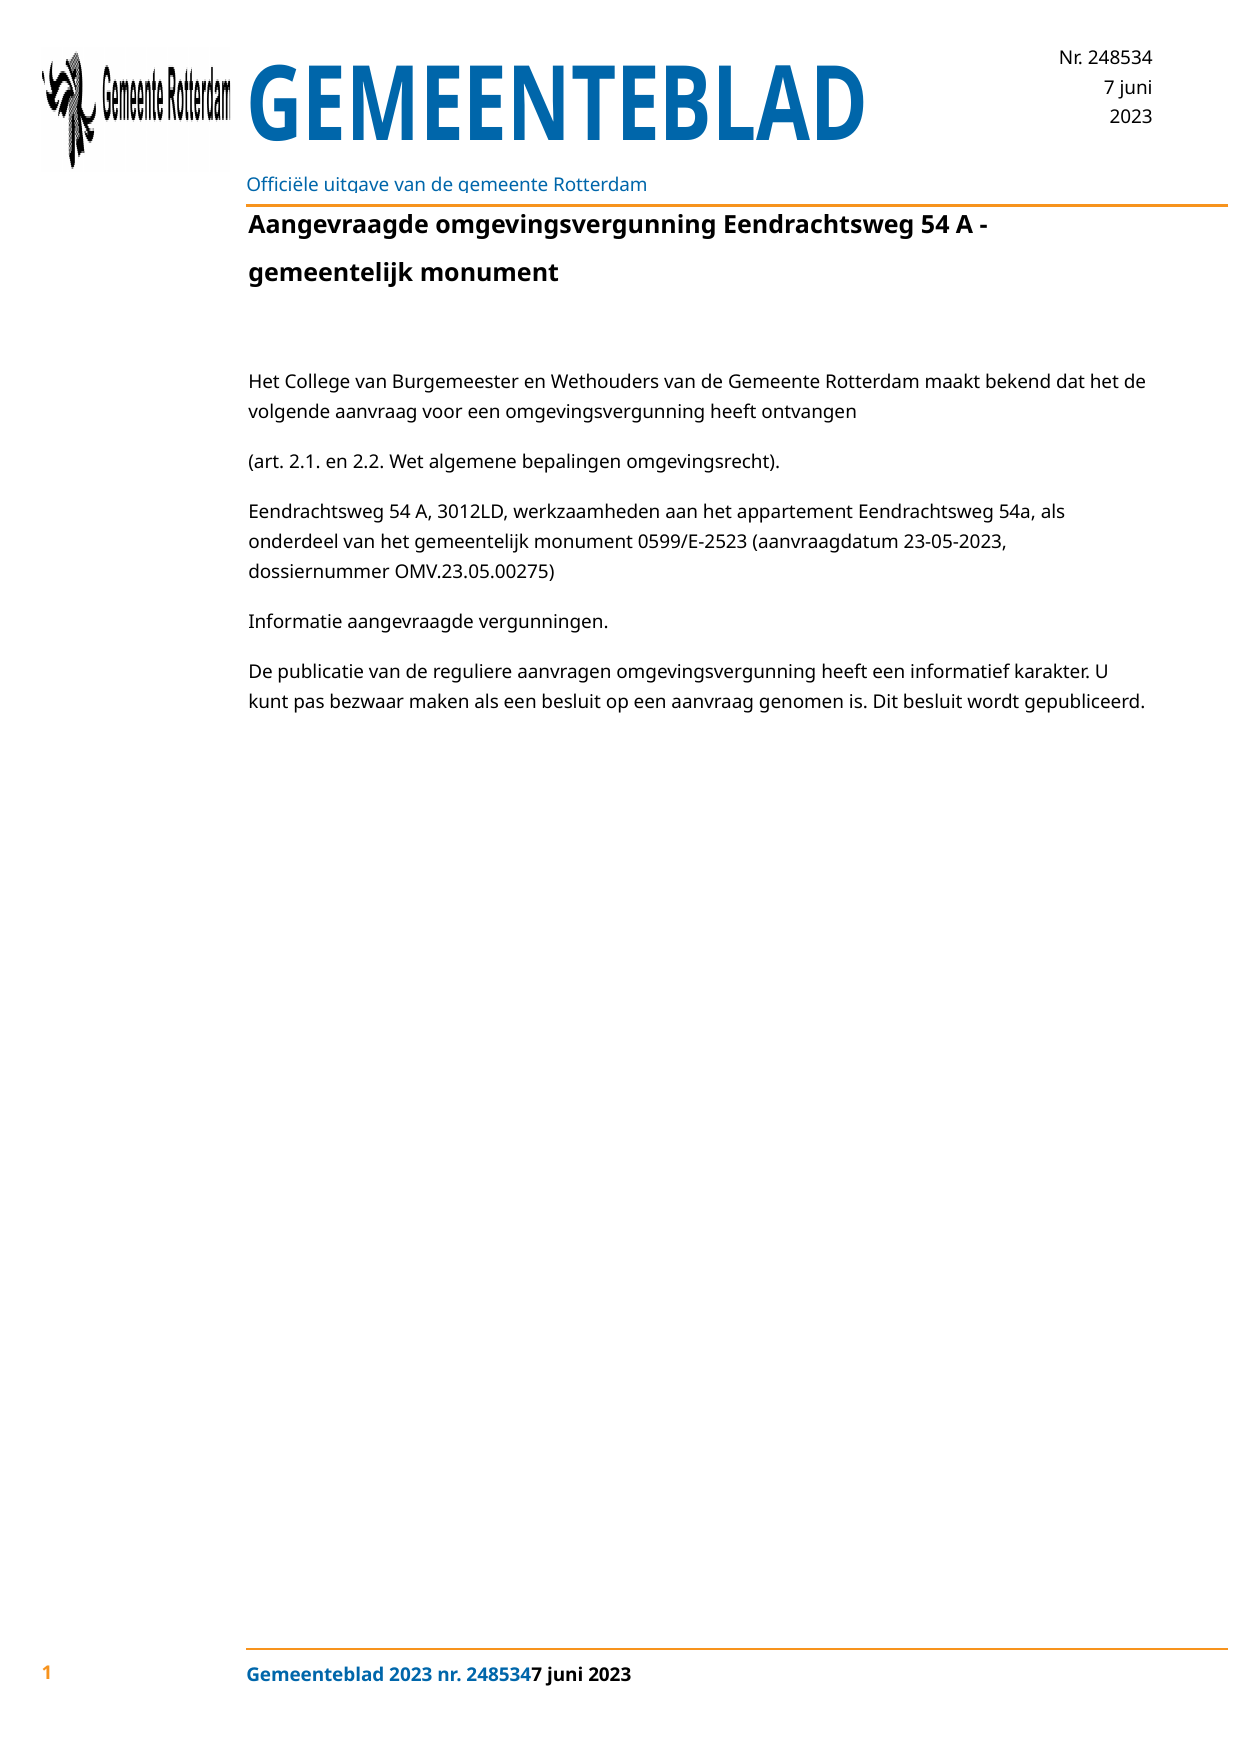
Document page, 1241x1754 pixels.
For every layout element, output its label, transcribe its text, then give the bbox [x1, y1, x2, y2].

text Eendrachtsweg 54 A, 3012LD, werkzaamheden aan het appartement Eendrachtsweg 54a, als onderdeel van het gemeentelijk monument 0599/E-2523 (aanvraagdatum 23-05-2023, dossiernummer OMV.23.05.00275) [248, 499, 1152, 584]
text De publicatie van de reguliere aanvragen omgevingsvergunning heeft een informatief karakter. U kunt pas bezwaar maken als een besluit op een aanvraag genomen is. Dit besluit wordt gepubliceerd. [248, 659, 1152, 714]
picture [41, 47, 231, 172]
text Aangevraagde omgevingsvergunning Eendrachtsweg 54 A - gemeentelijk monument [248, 207, 1152, 288]
text Het College van Burgemeester en Wethouders van de Gemeente Rotterdam maakt bekend dat het de volgende aanvraag voor een omgevingsvergunning heeft ontvangen [248, 368, 1152, 424]
text (art. 2.1. en 2.2. Wet algemene bepalingen omgevingsrecht). [248, 448, 1152, 474]
text Informatie aangevraagde vergunningen. [248, 608, 1152, 634]
